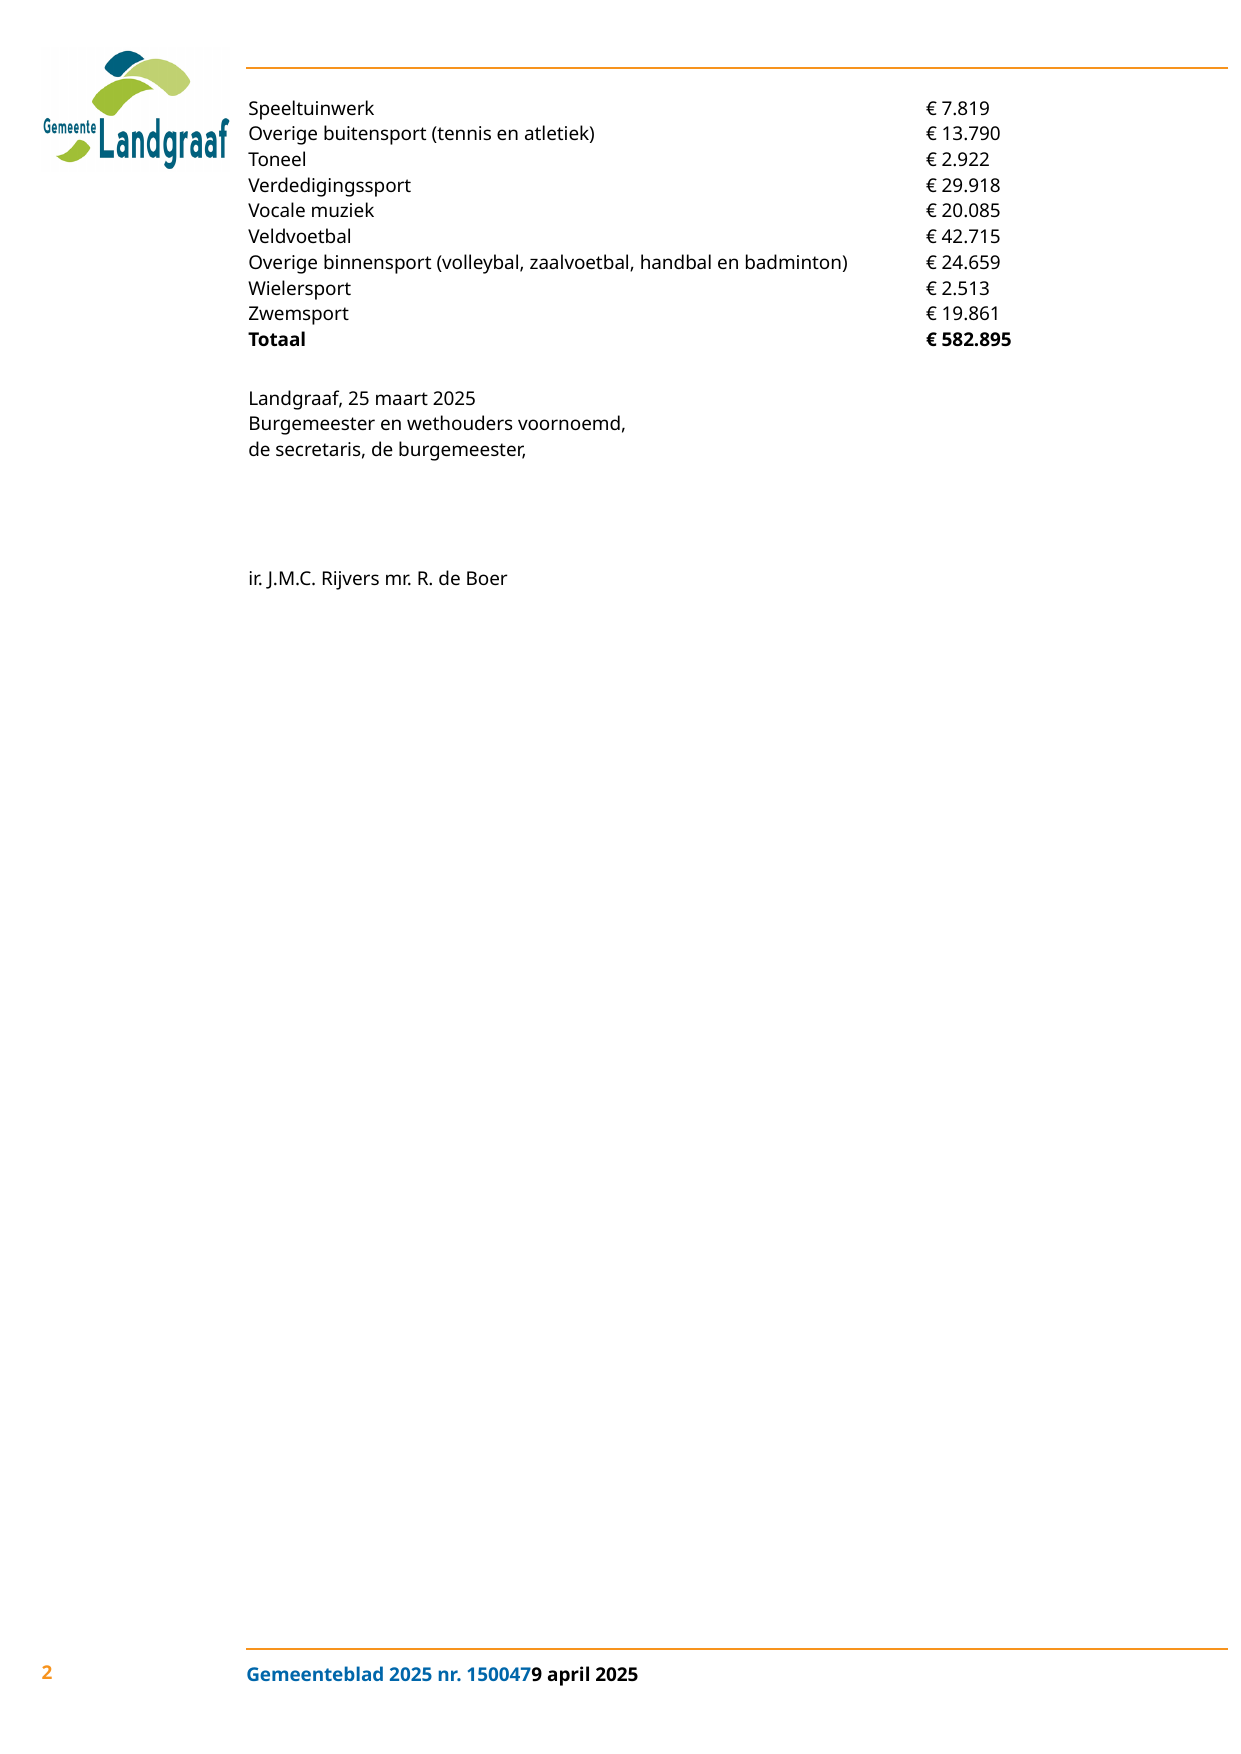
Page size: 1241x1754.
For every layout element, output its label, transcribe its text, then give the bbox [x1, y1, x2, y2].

table_cell Zwemsport [248, 301, 926, 326]
picture [41, 47, 231, 172]
table_cell € 582.895 [926, 326, 1152, 352]
text ir. J.M.C. Rijvers mr. R. de Boer [248, 565, 1152, 591]
text Landgraaf, 25 maart 2025 [248, 385, 1152, 411]
table_cell Wielersport [248, 275, 926, 301]
table_cell Overige buitensport (tennis en atletiek) [248, 121, 926, 146]
table_cell € 2.513 [926, 275, 1152, 301]
table_cell Vocale muziek [248, 198, 926, 223]
table_cell Toneel [248, 146, 926, 172]
table_cell Verdedigingssport [248, 172, 926, 198]
table_cell Speeltuinwerk [248, 95, 926, 121]
table_cell Veldvoetbal [248, 224, 926, 249]
table_cell € 19.861 [926, 301, 1152, 326]
table_cell Overige binnensport (volleybal, zaalvoetbal, handbal en badminton) [248, 249, 926, 275]
table_cell Totaal [248, 326, 926, 352]
table_cell € 42.715 [926, 224, 1152, 249]
table_cell € 7.819 [926, 95, 1152, 121]
table_cell € 13.790 [926, 121, 1152, 146]
table_cell € 29.918 [926, 172, 1152, 198]
table_cell € 24.659 [926, 249, 1152, 275]
table_cell € 2.922 [926, 146, 1152, 172]
text de secretaris, de burgemeester, [248, 436, 1152, 462]
table_cell € 20.085 [926, 198, 1152, 223]
text Burgemeester en wethouders voornoemd, [248, 411, 1152, 436]
